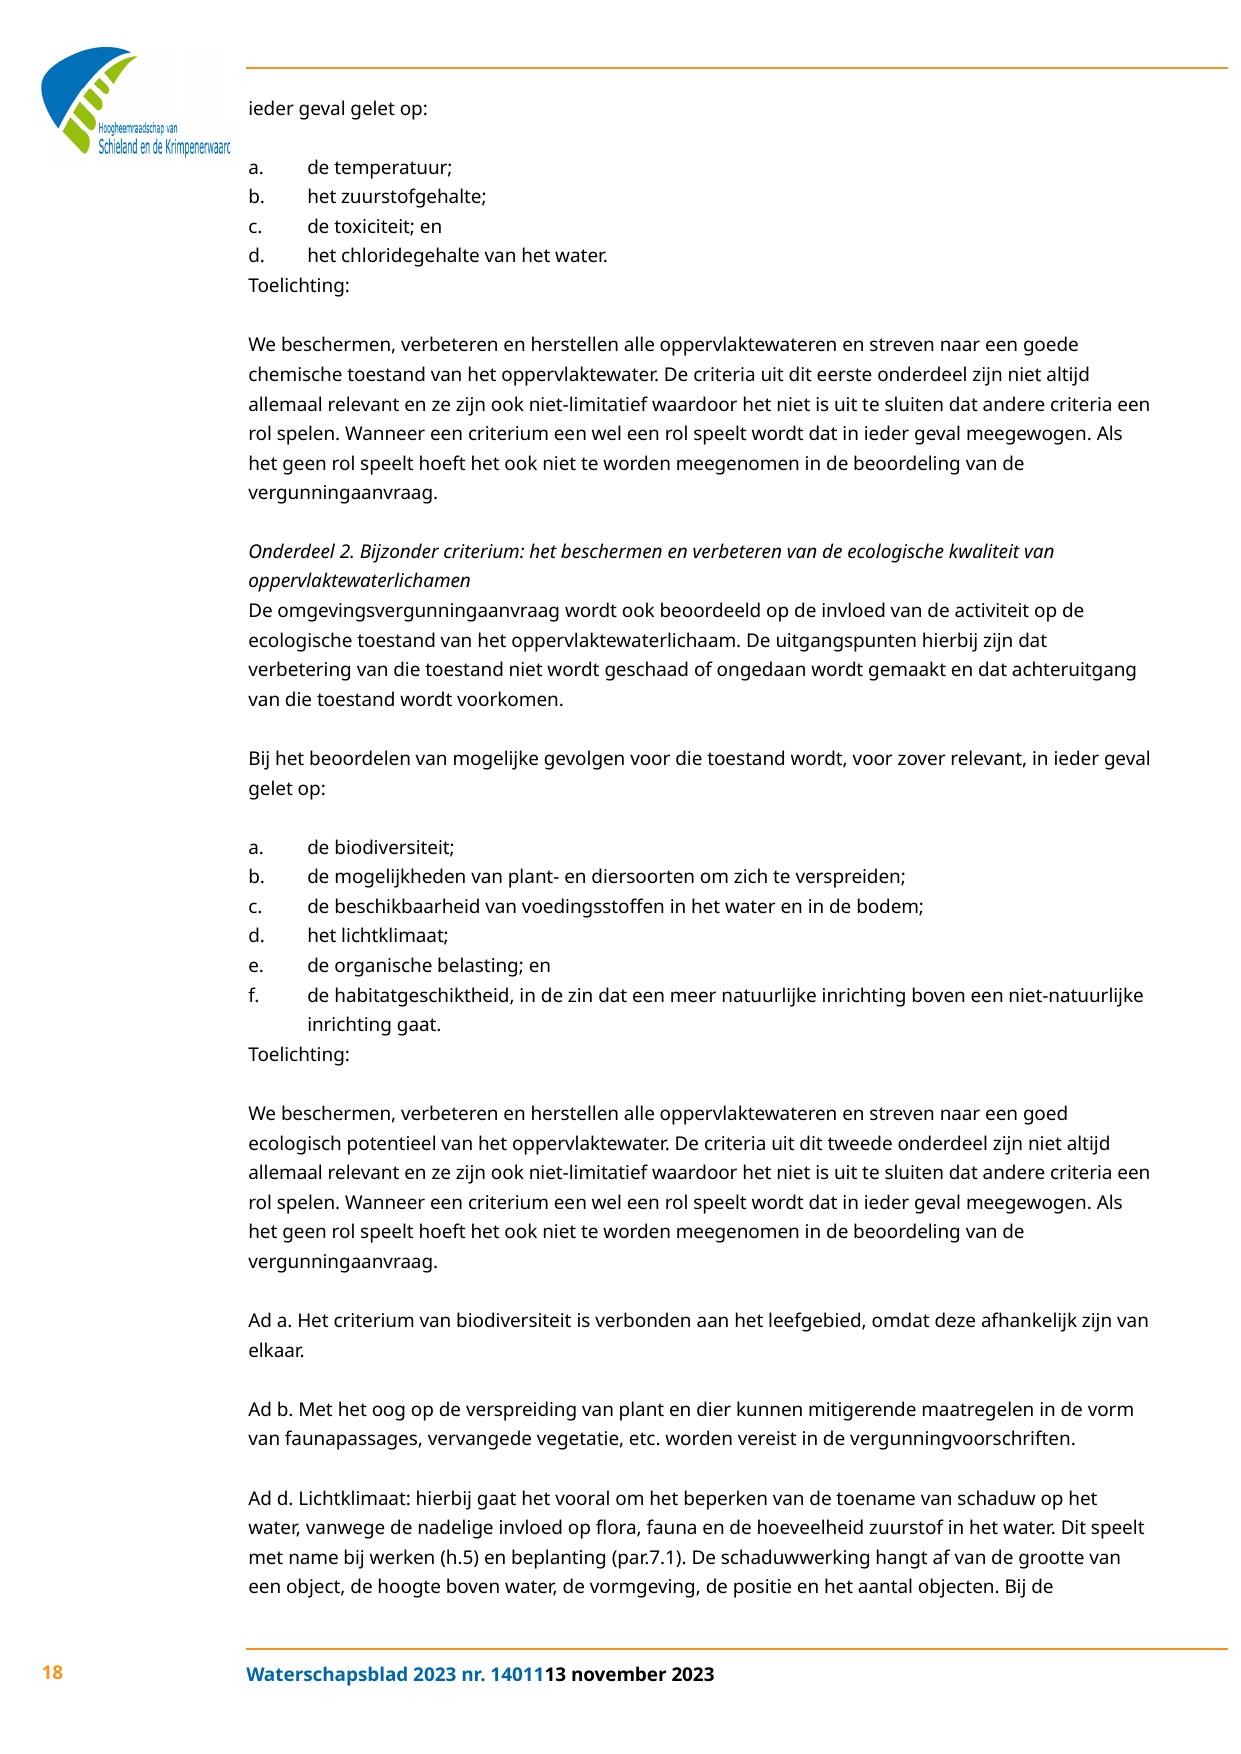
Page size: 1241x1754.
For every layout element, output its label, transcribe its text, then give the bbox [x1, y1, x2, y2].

list het zuurstofgehalte; [248, 183, 1152, 209]
text ieder geval gelet op: [248, 95, 1152, 121]
list de beschikbaarheid van voedingsstoffen in het water en in de bodem; [248, 893, 1152, 919]
list de biodiversiteit; [248, 834, 1152, 859]
text Bij het beoordelen van mogelijke gevolgen voor die toestand wordt, voor zover relevant, in ieder geval gelet op: [248, 745, 1152, 800]
picture [41, 47, 231, 172]
table_header Toelichting: We beschermen, verbeteren en herstellen alle oppervlaktewateren en streven naar een goede chemische toestand van het oppervlaktewater. De criteria uit dit eerste onderdeel zijn niet altijd allemaal relevant en ze zijn ook niet-limitatief waardoor het niet is uit te sluiten dat andere criteria een rol spelen. Wanneer een criterium een wel een rol speelt wordt dat in ieder geval meegewogen. Als het geen rol speelt hoeft het ook niet te worden meegenomen in de beoordeling van de vergunningaanvraag. [248, 273, 1152, 505]
text De omgevingsvergunningaanvraag wordt ook beoordeeld op de invloed van de activiteit op de ecologische toestand van het oppervlaktewaterlichaam. De uitgangspunten hierbij zijn dat verbetering van die toestand niet wordt geschaad of ongedaan wordt gemaakt en dat achteruitgang van die toestand wordt voorkomen. [248, 597, 1152, 712]
list de habitatgeschiktheid, in de zin dat een meer natuurlijke inrichting boven een niet-natuurlijke inrichting gaat. [248, 982, 1152, 1037]
list de mogelijkheden van plant- en diersoorten om zich te verspreiden; [248, 863, 1152, 889]
list het lichtklimaat; [248, 923, 1152, 948]
table_header Toelichting: We beschermen, verbeteren en herstellen alle oppervlaktewateren en streven naar een goed ecologisch potentieel van het oppervlaktewater. De criteria uit dit tweede onderdeel zijn niet altijd allemaal relevant en ze zijn ook niet-limitatief waardoor het niet is uit te sluiten dat andere criteria een rol spelen. Wanneer een criterium een wel een rol speelt wordt dat in ieder geval meegewogen. Als het geen rol speelt hoeft het ook niet te worden meegenomen in de beoordeling van de vergunningaanvraag. Ad a. Het criterium van biodiversiteit is verbonden aan het leefgebied, omdat deze afhankelijk zijn van elkaar. Ad b. Met het oog op de verspreiding van plant en dier kunnen mitigerende maatregelen in de vorm van faunapassages, vervangede vegetatie, etc. worden vereist in de vergunningvoorschriften. Ad d. Lichtklimaat: hierbij gaat het vooral om het beperken van de toename van schaduw op het water, vanwege de nadelige invloed op flora, fauna en de hoeveelheid zuurstof in het water. Dit speelt met name bij werken (h.5) en beplanting (par.7.1). De schaduwwerking hangt af van de grootte van een object, de hoogte boven water, de vormgeving, de positie en het aantal objecten. Bij de [248, 1041, 1152, 1599]
text Onderdeel 2. Bijzonder criterium: het beschermen en verbeteren van de ecologische kwaliteit van oppervlaktewaterlichamen [248, 538, 1152, 593]
list de toxiciteit; en [248, 213, 1152, 239]
list de temperatuur; [248, 154, 1152, 180]
list het chloridegehalte van het water. [248, 243, 1152, 268]
list de organische belasting; en [248, 952, 1152, 978]
